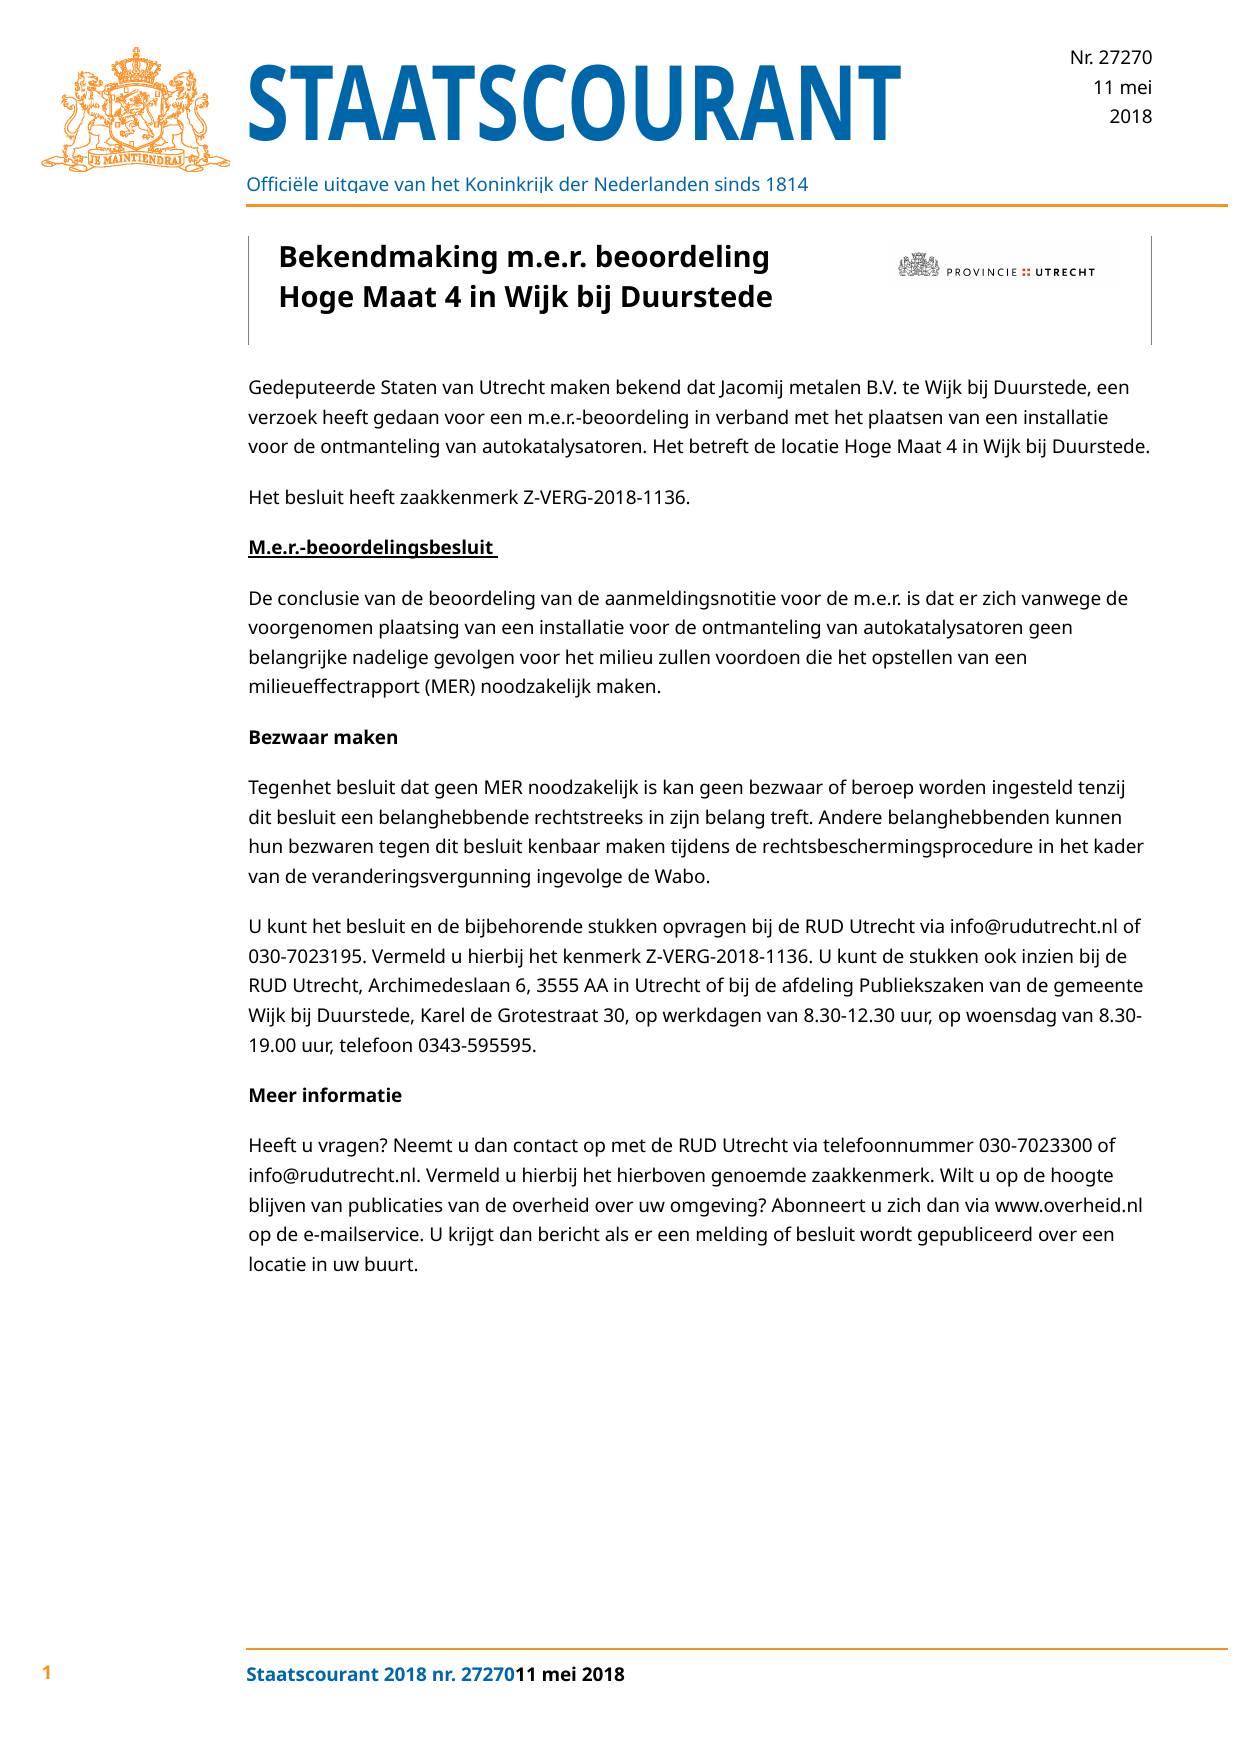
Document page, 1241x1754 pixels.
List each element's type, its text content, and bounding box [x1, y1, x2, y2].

picture [41, 47, 231, 172]
text U kunt het besluit en de bijbehorende stukken opvragen bij de RUD Utrecht via info@rudutrecht.nl of 030-7023195. Vermeld u hierbij het kenmerk Z-VERG-2018-1136. U kunt de stukken ook inzien bij de RUD Utrecht, Archimedeslaan 6, 3555 AA in Utrecht of bij de afdeling Publiekszaken van de gemeente Wijk bij Duurstede, Karel de Grotestraat 30, op werkdagen van 8.30-12.30 uur, op woensdag van 8.30-19.00 uur, telefoon 0343-595595. [248, 913, 1152, 1057]
text Heeft u vragen? Neemt u dan contact op met de RUD Utrecht via telefoonnummer 030-7023300 of info@rudutrecht.nl. Vermeld u hierbij het hierboven genoemde zaakkenmerk. Wilt u op de hoogte blijven van publicaties van de overheid over uw omgeving? Abonneert u zich dan via www.overheid.nl op de e-mailservice. U krijgt dan bericht als er een melding of besluit wordt gepubliceerd over een locatie in uw buurt. [248, 1133, 1152, 1277]
text De conclusie van de beoordeling van de aanmeldingsnotitie voor de m.e.r. is dat er zich vanwege de voorgenomen plaatsing van een installatie voor de ontmanteling van autokatalysatoren geen belangrijke nadelige gevolgen voor het milieu zullen voordoen die het opstellen van een milieueffectrapport (MER) noodzakelijk maken. [248, 585, 1152, 699]
text Het besluit heeft zaakkenmerk Z-VERG-2018-1136. [248, 484, 1152, 509]
table_header [850, 236, 1151, 345]
text Meer informatie [248, 1082, 1152, 1108]
picture [882, 236, 1119, 293]
table_header Bekendmaking m.e.r. beoordeling Hoge Maat 4 in Wijk bij Duurstede [249, 236, 850, 345]
text M.e.r.-beoordelingsbesluit [248, 534, 1152, 560]
text Gedeputeerde Staten van Utrecht maken bekend dat Jacomij metalen B.V. te Wijk bij Duurstede, een verzoek heeft gedaan voor een m.e.r.-beoordeling in verband met het plaatsen van een installatie voor de ontmanteling van autokatalysatoren. Het betreft de locatie Hoge Maat 4 in Wijk bij Duurstede. [248, 374, 1152, 459]
text Bezwaar maken [248, 724, 1152, 749]
text Tegenhet besluit dat geen MER noodzakelijk is kan geen bezwaar of beroep worden ingesteld tenzij dit besluit een belanghebbende rechtstreeks in zijn belang treft. Andere belanghebbenden kunnen hun bezwaren tegen dit besluit kenbaar maken tijdens de rechtsbeschermingsprocedure in het kader van de veranderingsvergunning ingevolge de Wabo. [248, 774, 1152, 889]
